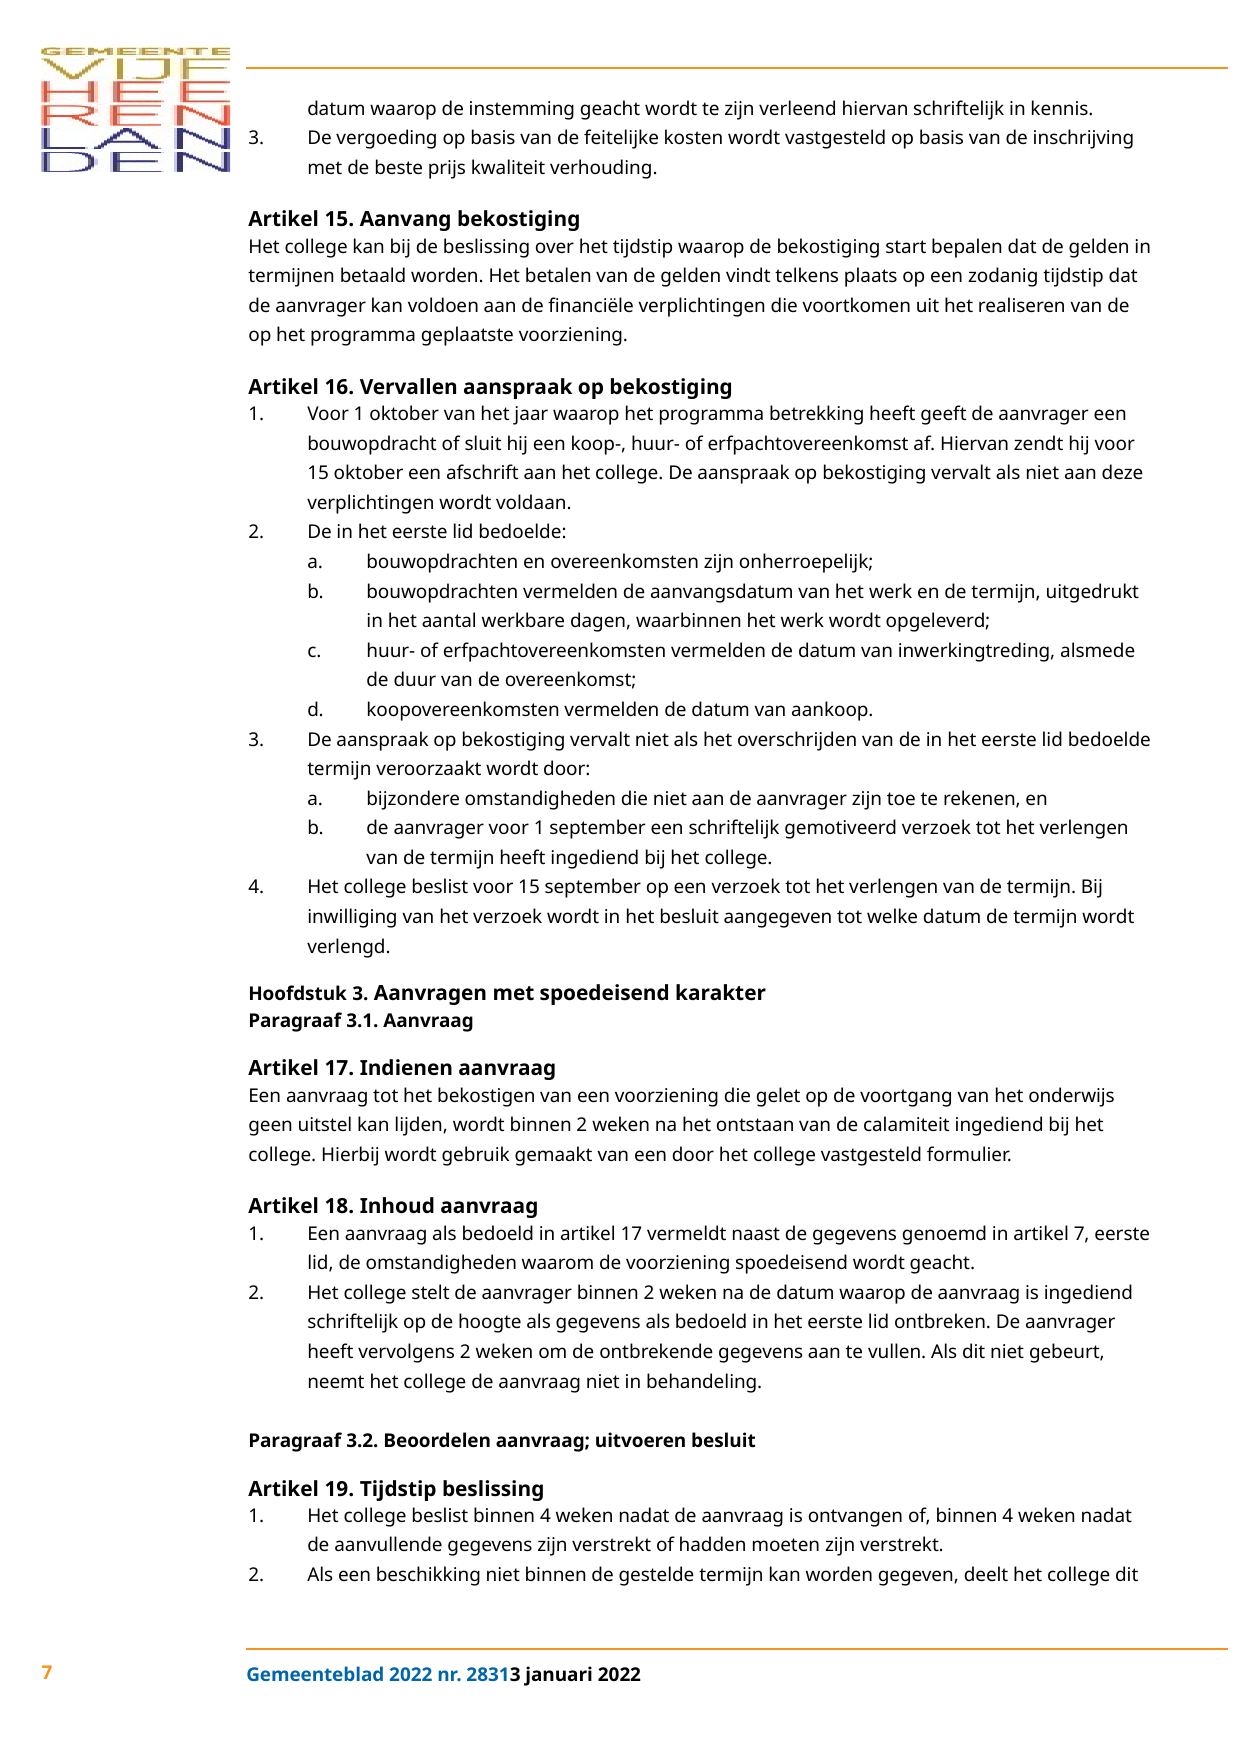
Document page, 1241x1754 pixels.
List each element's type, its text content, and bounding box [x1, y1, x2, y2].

text Artikel 18. Inhoud aanvraag [248, 1192, 1152, 1220]
list bouwopdrachten en overeenkomsten zijn onherroepelijk; [307, 548, 1152, 574]
list datum waarop de instemming geacht wordt te zijn verleend hiervan schriftelijk in kennis. [248, 95, 1152, 121]
list huur- of erfpachtovereenkomsten vermelden de datum van inwerkingtreding, alsmede de duur van de overeenkomst; [307, 637, 1152, 692]
list De in het eerste lid bedoelde: [248, 519, 1152, 544]
list bouwopdrachten vermelden de aanvangsdatum van het werk en de termijn, uitgedrukt in het aantal werkbare dagen, waarbinnen het werk wordt opgeleverd; [307, 578, 1152, 633]
list bijzondere omstandigheden die niet aan de aanvrager zijn toe te rekenen, en [307, 785, 1152, 811]
text Artikel 16. Vervallen aanspraak op bekostiging [248, 372, 1152, 400]
picture [41, 47, 231, 172]
text Paragraaf 3.2. Beoordelen aanvraag; uitvoeren besluit [248, 1427, 1152, 1453]
list De aanspraak op bekostiging vervalt niet als het overschrijden van de in het eerste lid bedoelde termijn veroorzaakt wordt door: [248, 726, 1152, 781]
text Een aanvraag tot het bekostigen van een voorziening die gelet op de voortgang van het onderwijs geen uitstel kan lijden, wordt binnen 2 weken na het ontstaan van de calamiteit ingediend bij het college. Hierbij wordt gebruik gemaakt van een door het college vastgesteld formulier. [248, 1082, 1152, 1167]
list de aanvrager voor 1 september een schriftelijk gemotiveerd verzoek tot het verlengen van de termijn heeft ingediend bij het college. [307, 814, 1152, 870]
text Artikel 15. Aanvang bekostiging [248, 204, 1152, 233]
list Het college beslist voor 15 september op een verzoek tot het verlengen van de termijn. Bij inwilliging van het verzoek wordt in het besluit aangegeven tot welke datum de termijn wordt verlengd. [248, 874, 1152, 959]
text Artikel 17. Indienen aanvraag [248, 1053, 1152, 1082]
list Het college stelt de aanvrager binnen 2 weken na de datum waarop de aanvraag is ingediend schriftelijk op de hoogte als gegevens als bedoeld in het eerste lid ontbreken. De aanvrager heeft vervolgens 2 weken om de ontbrekende gegevens aan te vullen. Als dit niet gebeurt, neemt het college de aanvraag niet in behandeling. [248, 1279, 1152, 1394]
text Artikel 19. Tijdstip beslissing [248, 1474, 1152, 1502]
list Voor 1 oktober van het jaar waarop het programma betrekking heeft geeft de aanvrager een bouwopdracht of sluit hij een koop-, huur- of erfpachtovereenkomst af. Hiervan zendt hij voor 15 oktober een afschrift aan het college. De aanspraak op bekostiging vervalt als niet aan deze verplichtingen wordt voldaan. [248, 400, 1152, 515]
text Paragraaf 3.1. Aanvraag [248, 1007, 1152, 1033]
list Het college beslist binnen 4 weken nadat de aanvraag is ontvangen of, binnen 4 weken nadat de aanvullende gegevens zijn verstrekt of hadden moeten zijn verstrekt. [248, 1502, 1152, 1557]
list De vergoeding op basis van de feitelijke kosten wordt vastgesteld op basis van de inschrijving met de beste prijs kwaliteit verhouding. [248, 124, 1152, 180]
text Hoofdstuk 3. Aanvragen met spoedeisend karakter [248, 978, 1152, 1007]
list Een aanvraag als bedoeld in artikel 17 vermeldt naast de gegevens genoemd in artikel 7, eerste lid, de omstandigheden waarom de voorziening spoedeisend wordt geacht. [248, 1220, 1152, 1275]
list Als een beschikking niet binnen de gestelde termijn kan worden gegeven, deelt het college dit [248, 1561, 1152, 1587]
list koopovereenkomsten vermelden de datum van aankoop. [307, 696, 1152, 722]
text Het college kan bij de beslissing over het tijdstip waarop de bekostiging start bepalen dat de gelden in termijnen betaald worden. Het betalen van de gelden vindt telkens plaats op een zodanig tijdstip dat de aanvrager kan voldoen aan de financiële verplichtingen die voortkomen uit het realiseren van de op het programma geplaatste voorziening. [248, 233, 1152, 347]
